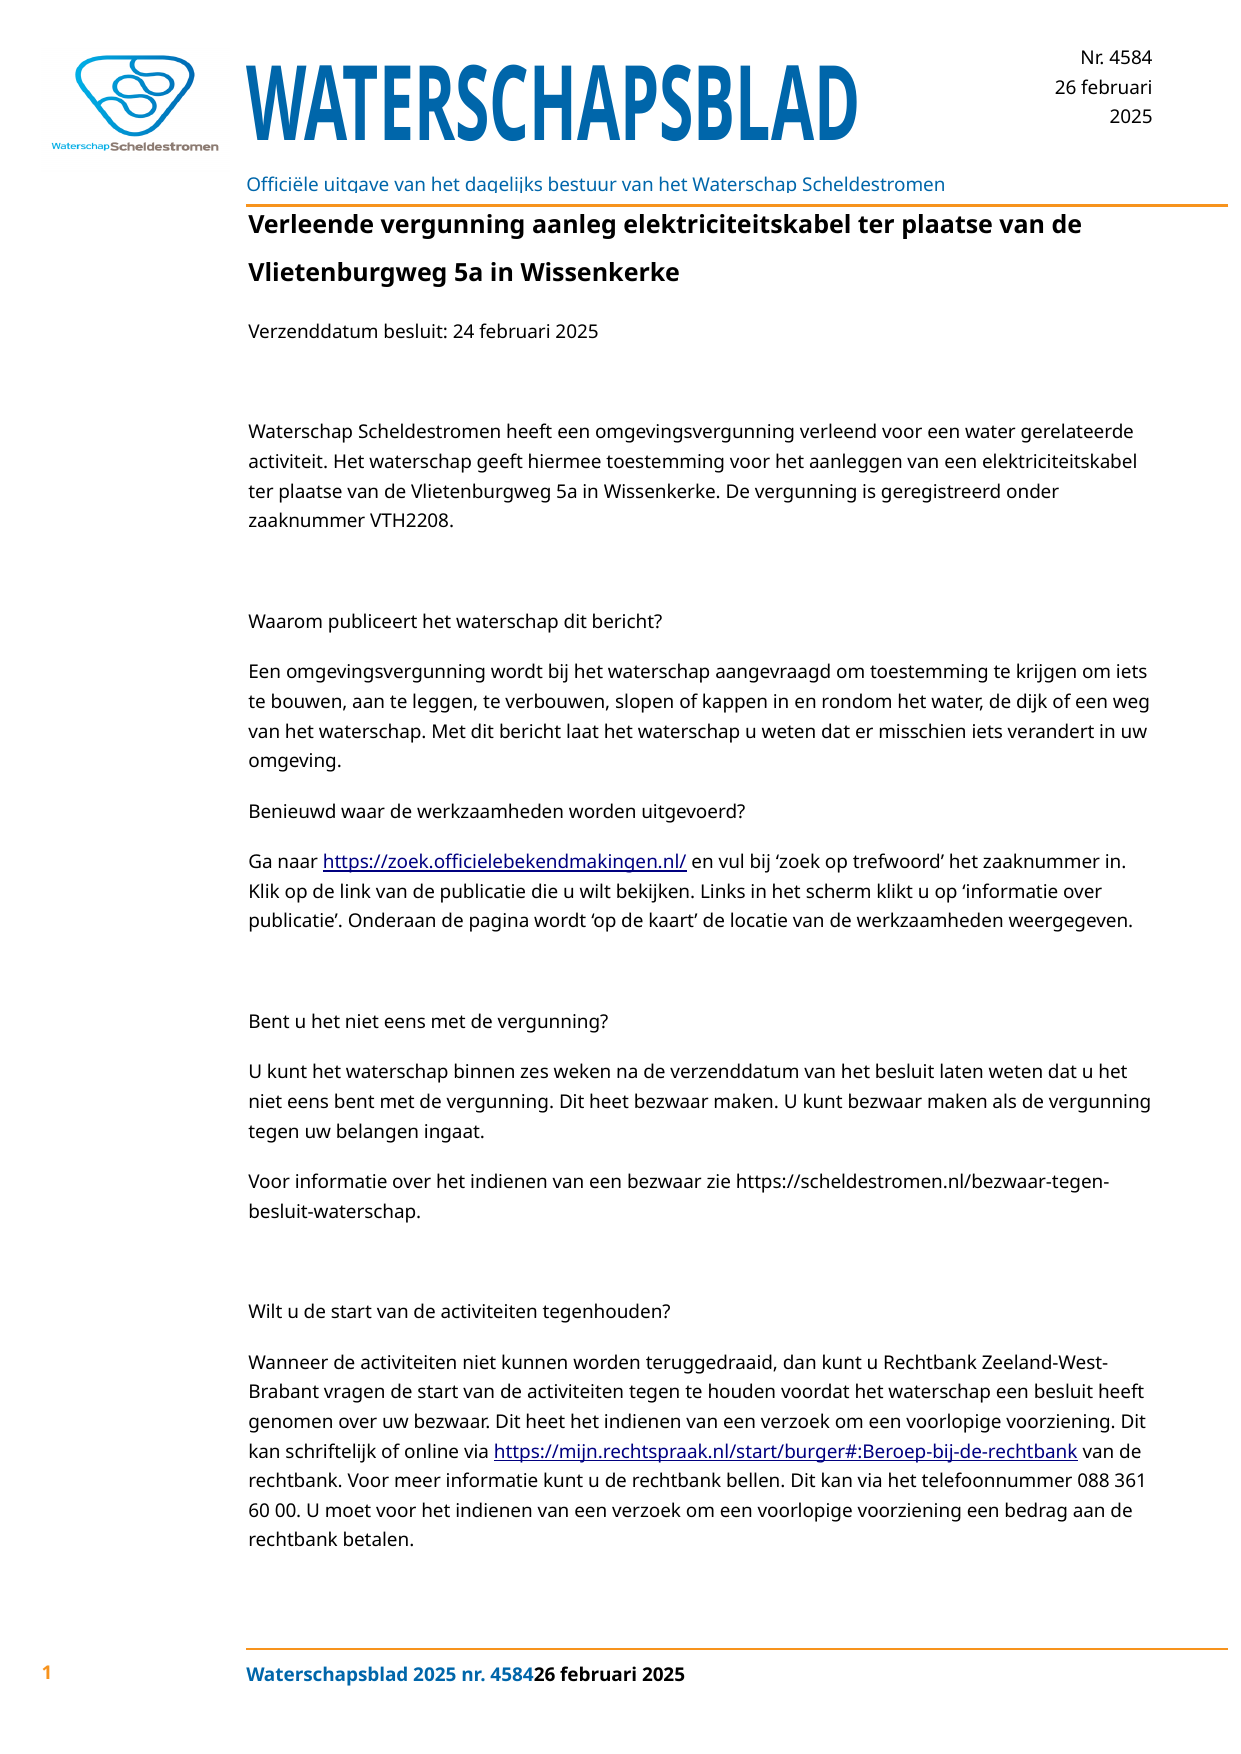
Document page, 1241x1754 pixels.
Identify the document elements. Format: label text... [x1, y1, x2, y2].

text Waarom publiceert het waterschap dit bericht? [248, 608, 1152, 634]
picture [41, 47, 231, 172]
text Waterschap Scheldestromen heeft een omgevingsvergunning verleend voor een water gerelateerde activiteit. Het waterschap geeft hiermee toestemming voor het aanleggen van een elektriciteitskabel ter plaatse van de Vlietenburgweg 5a in Wissenkerke. De vergunning is geregistreerd onder zaaknummer VTH2208. [248, 419, 1152, 533]
text Wanneer de activiteiten niet kunnen worden teruggedraaid, dan kunt u Rechtbank Zeeland-West-Brabant vragen de start van de activiteiten tegen te houden voordat het waterschap een besluit heeft genomen over uw bezwaar. Dit heet het indienen van een verzoek om een voorlopige voorziening. Dit kan schriftelijk of online via https://mijn.rechtspraak.nl/start/burger#:Beroep-bij-de-rechtbank van de rechtbank. Voor meer informatie kunt u de rechtbank bellen. Dit kan via het telefoonnummer 088 361 60 00. U moet voor het indienen van een verzoek om een voorlopige voorziening een bedrag aan de rechtbank betalen. [248, 1349, 1152, 1552]
text Wilt u de start van de activiteiten tegenhouden? [248, 1299, 1152, 1324]
text Voor informatie over het indienen van een bezwaar zie https://scheldestromen.nl/bezwaar-tegen-besluit-waterschap. [248, 1168, 1152, 1224]
text Bent u het niet eens met de vergunning? [248, 1008, 1152, 1034]
text Verleende vergunning aanleg elektriciteitskabel ter plaatse van de Vlietenburgweg 5a in Wissenkerke [248, 207, 1152, 288]
text Ga naar https://zoek.officielebekendmakingen.nl/ en vul bij ‘zoek op trefwoord’ het zaaknummer in. Klik op de link van de publicatie die u wilt bekijken. Links in het scherm klikt u op ‘informatie over publicatie’. Onderaan de pagina wordt ‘op de kaart’ de locatie van de werkzaamheden weergegeven. [248, 848, 1152, 933]
text U kunt het waterschap binnen zes weken na de verzenddatum van het besluit laten weten dat u het niet eens bent met de vergunning. Dit heet bezwaar maken. U kunt bezwaar maken als de vergunning tegen uw belangen ingaat. [248, 1059, 1152, 1144]
text Verzenddatum besluit: 24 februari 2025 [248, 318, 1152, 344]
text Benieuwd waar de werkzaamheden worden uitgevoerd? [248, 798, 1152, 824]
text Een omgevingsvergunning wordt bij het waterschap aangevraagd om toestemming te krijgen om iets te bouwen, aan te leggen, te verbouwen, slopen of kappen in en rondom het water, de dijk of een weg van het waterschap. Met dit bericht laat het waterschap u weten dat er misschien iets verandert in uw omgeving. [248, 659, 1152, 773]
